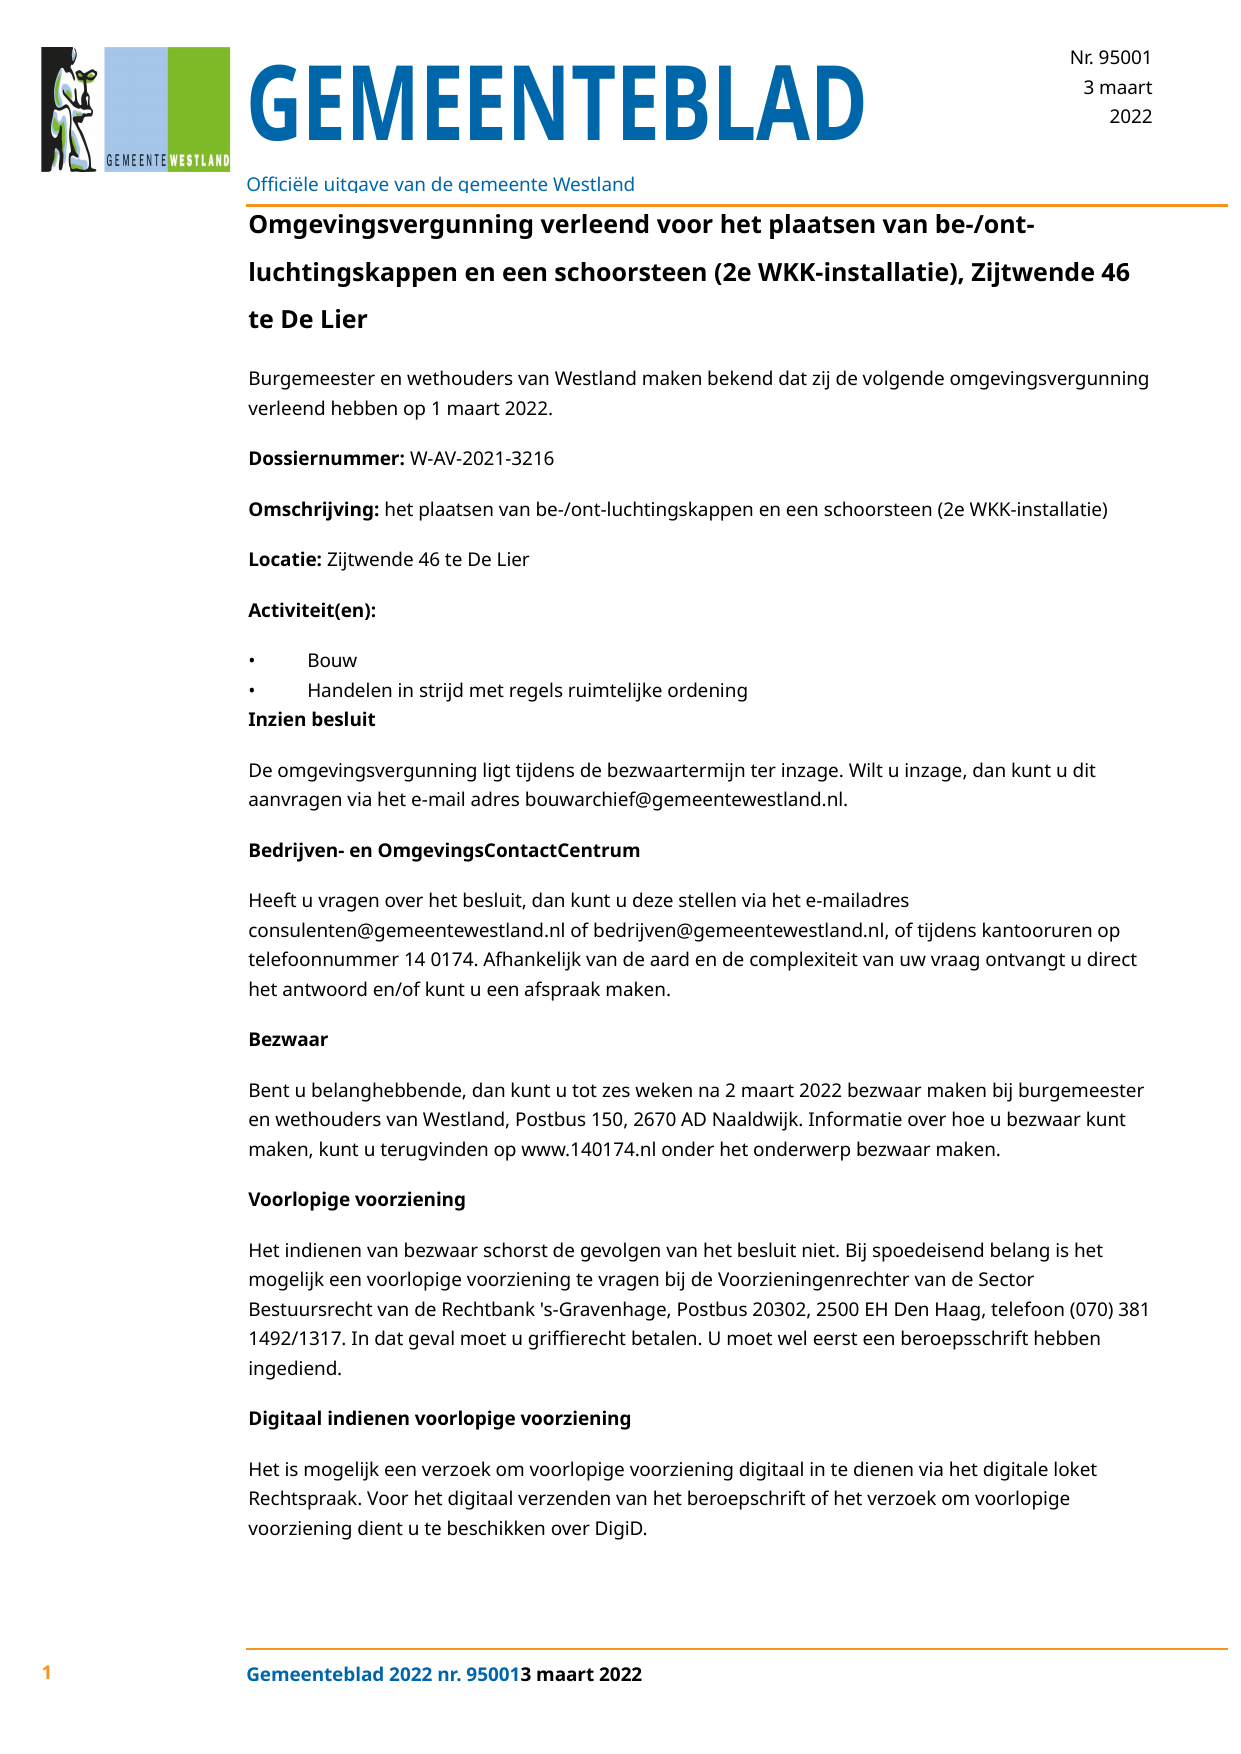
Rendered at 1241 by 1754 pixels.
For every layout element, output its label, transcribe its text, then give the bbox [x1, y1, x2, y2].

text Het indienen van bezwaar schorst de gevolgen van het besluit niet. Bij spoedeisend belang is het mogelijk een voorlopige voorziening te vragen bij de Voorzieningenrechter van de Sector Bestuursrecht van de Rechtbank 's-Gravenhage, Postbus 20302, 2500 EH Den Haag, telefoon (070) 381 1492/1317. In dat geval moet u griffierecht betalen. U moet wel eerst een beroepsschrift hebben ingediend. [248, 1237, 1152, 1381]
text Bedrijven- en OmgevingsContactCentrum [248, 837, 1152, 862]
text Omschrijving: het plaatsen van be-/ont-luchtingskappen en een schoorsteen (2e WKK-installatie) [248, 496, 1152, 522]
text Omgevingsvergunning verleend voor het plaatsen van be-/ont-luchtingskappen en een schoorsteen (2e WKK-installatie), Zijtwende 46 te De Lier [248, 207, 1152, 336]
text Voorlopige voorziening [248, 1186, 1152, 1212]
list Handelen in strijd met regels ruimtelijke ordening [248, 677, 1152, 702]
text Het is mogelijk een verzoek om voorlopige voorziening digitaal in te dienen via het digitale loket Rechtspraak. Voor het digitaal verzenden van het beroepschrift of het verzoek om voorlopige voorziening dient u te beschikken over DigiD. [248, 1456, 1152, 1541]
list Bouw [248, 647, 1152, 673]
text Heeft u vragen over het besluit, dan kunt u deze stellen via het e-mailadres consulenten@gemeentewestland.nl of bedrijven@gemeentewestland.nl, of tijdens kantooruren op telefoonnummer 14 0174. Afhankelijk van de aard en de complexiteit van uw vraag ontvangt u direct het antwoord en/of kunt u een afspraak maken. [248, 887, 1152, 1002]
picture [41, 47, 231, 172]
text Digitaal indienen voorlopige voorziening [248, 1406, 1152, 1431]
text Burgemeester en wethouders van Westland maken bekend dat zij de volgende omgevingsvergunning verleend hebben op 1 maart 2022. [248, 366, 1152, 421]
text Locatie: Zijtwende 46 te De Lier [248, 546, 1152, 572]
text Activiteit(en): [248, 597, 1152, 622]
text Bent u belanghebbende, dan kunt u tot zes weken na 2 maart 2022 bezwaar maken bij burgemeester en wethouders van Westland, Postbus 150, 2670 AD Naaldwijk. Informatie over hoe u bezwaar kunt maken, kunt u terugvinden op www.140174.nl onder het onderwerp bezwaar maken. [248, 1077, 1152, 1162]
text Inzien besluit [248, 706, 1152, 732]
text De omgevingsvergunning ligt tijdens de bezwaartermijn ter inzage. Wilt u inzage, dan kunt u dit aanvragen via het e-mail adres bouwarchief@gemeentewestland.nl. [248, 757, 1152, 812]
text Dossiernummer: W-AV-2021-3216 [248, 446, 1152, 471]
text Bezwaar [248, 1026, 1152, 1052]
